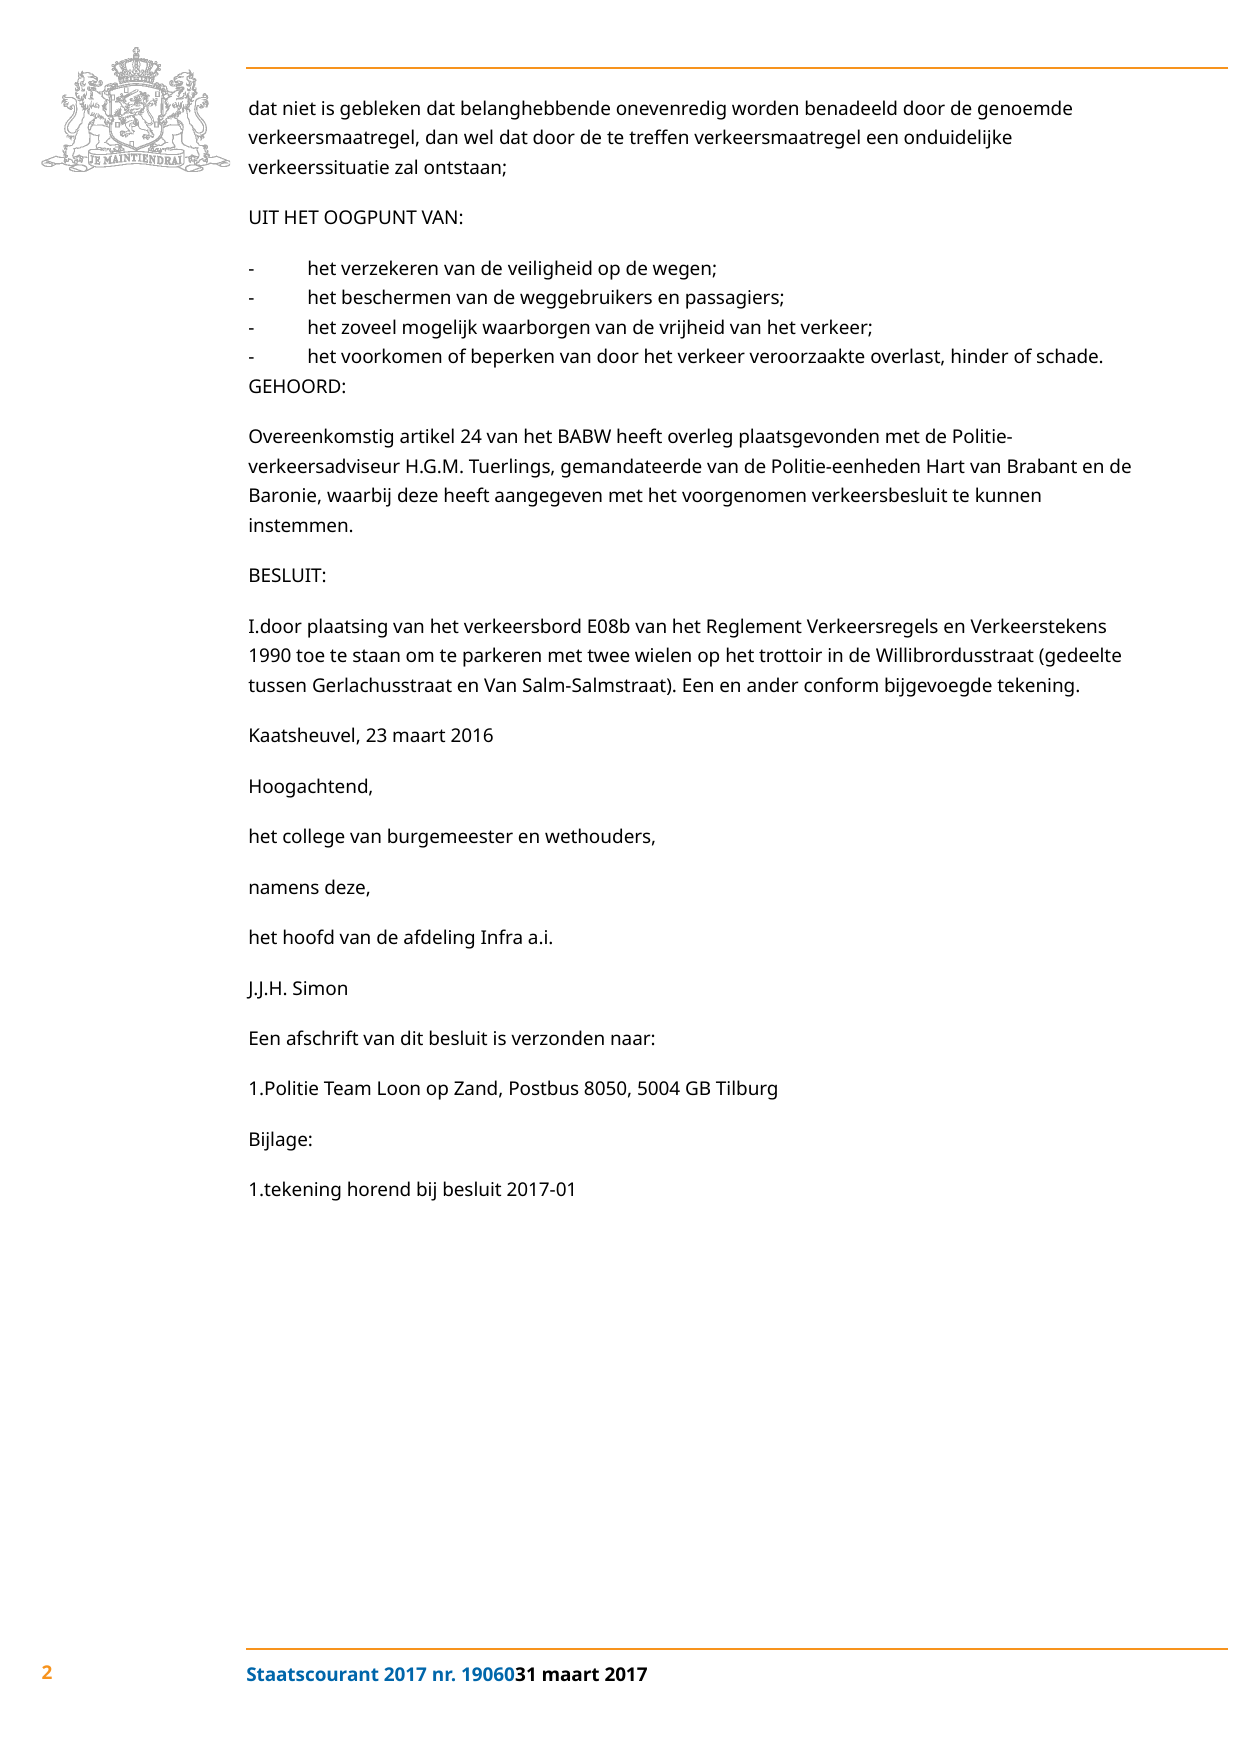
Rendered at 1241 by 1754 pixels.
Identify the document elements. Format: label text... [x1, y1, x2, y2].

list het voorkomen of beperken van door het verkeer veroorzaakte overlast, hinder of schade. [248, 343, 1152, 369]
text I.door plaatsing van het verkeersbord E08b van het Reglement Verkeersregels en Verkeerstekens 1990 toe te staan om te parkeren met twee wielen op het trottoir in de Willibrordusstraat (gedeelte tussen Gerlachusstraat en Van Salm-Salmstraat). Een en ander conform bijgevoegde tekening. [248, 613, 1152, 698]
picture [41, 47, 231, 172]
text dat niet is gebleken dat belanghebbende onevenredig worden benadeeld door de genoemde verkeersmaatregel, dan wel dat door de te treffen verkeersmaatregel een onduidelijke verkeerssituatie zal ontstaan; [248, 95, 1152, 180]
text GEHOORD: [248, 373, 1152, 399]
text Een afschrift van dit besluit is verzonden naar: [248, 1025, 1152, 1051]
text het hoofd van de afdeling Infra a.i. [248, 924, 1152, 950]
text namens deze, [248, 874, 1152, 900]
text J.J.H. Simon [248, 975, 1152, 1001]
text 1.Politie Team Loon op Zand, Postbus 8050, 5004 GB Tilburg [248, 1076, 1152, 1101]
text 1.tekening horend bij besluit 2017-01 [248, 1176, 1152, 1202]
text Bijlage: [248, 1126, 1152, 1152]
list het beschermen van de weggebruikers en passagiers; [248, 284, 1152, 310]
text Hoogachtend, [248, 773, 1152, 799]
list het zoveel mogelijk waarborgen van de vrijheid van het verkeer; [248, 314, 1152, 340]
list het verzekeren van de veiligheid op de wegen; [248, 255, 1152, 281]
text Kaatsheuvel, 23 maart 2016 [248, 723, 1152, 748]
text BESLUIT: [248, 563, 1152, 588]
text het college van burgemeester en wethouders, [248, 823, 1152, 849]
text UIT HET OOGPUNT VAN: [248, 204, 1152, 230]
text Overeenkomstig artikel 24 van het BABW heeft overleg plaatsgevonden met de Politie-verkeersadviseur H.G.M. Tuerlings, gemandateerde van de Politie-eenheden Hart van Brabant en de Baronie, waarbij deze heeft aangegeven met het voorgenomen verkeersbesluit te kunnen instemmen. [248, 423, 1152, 538]
